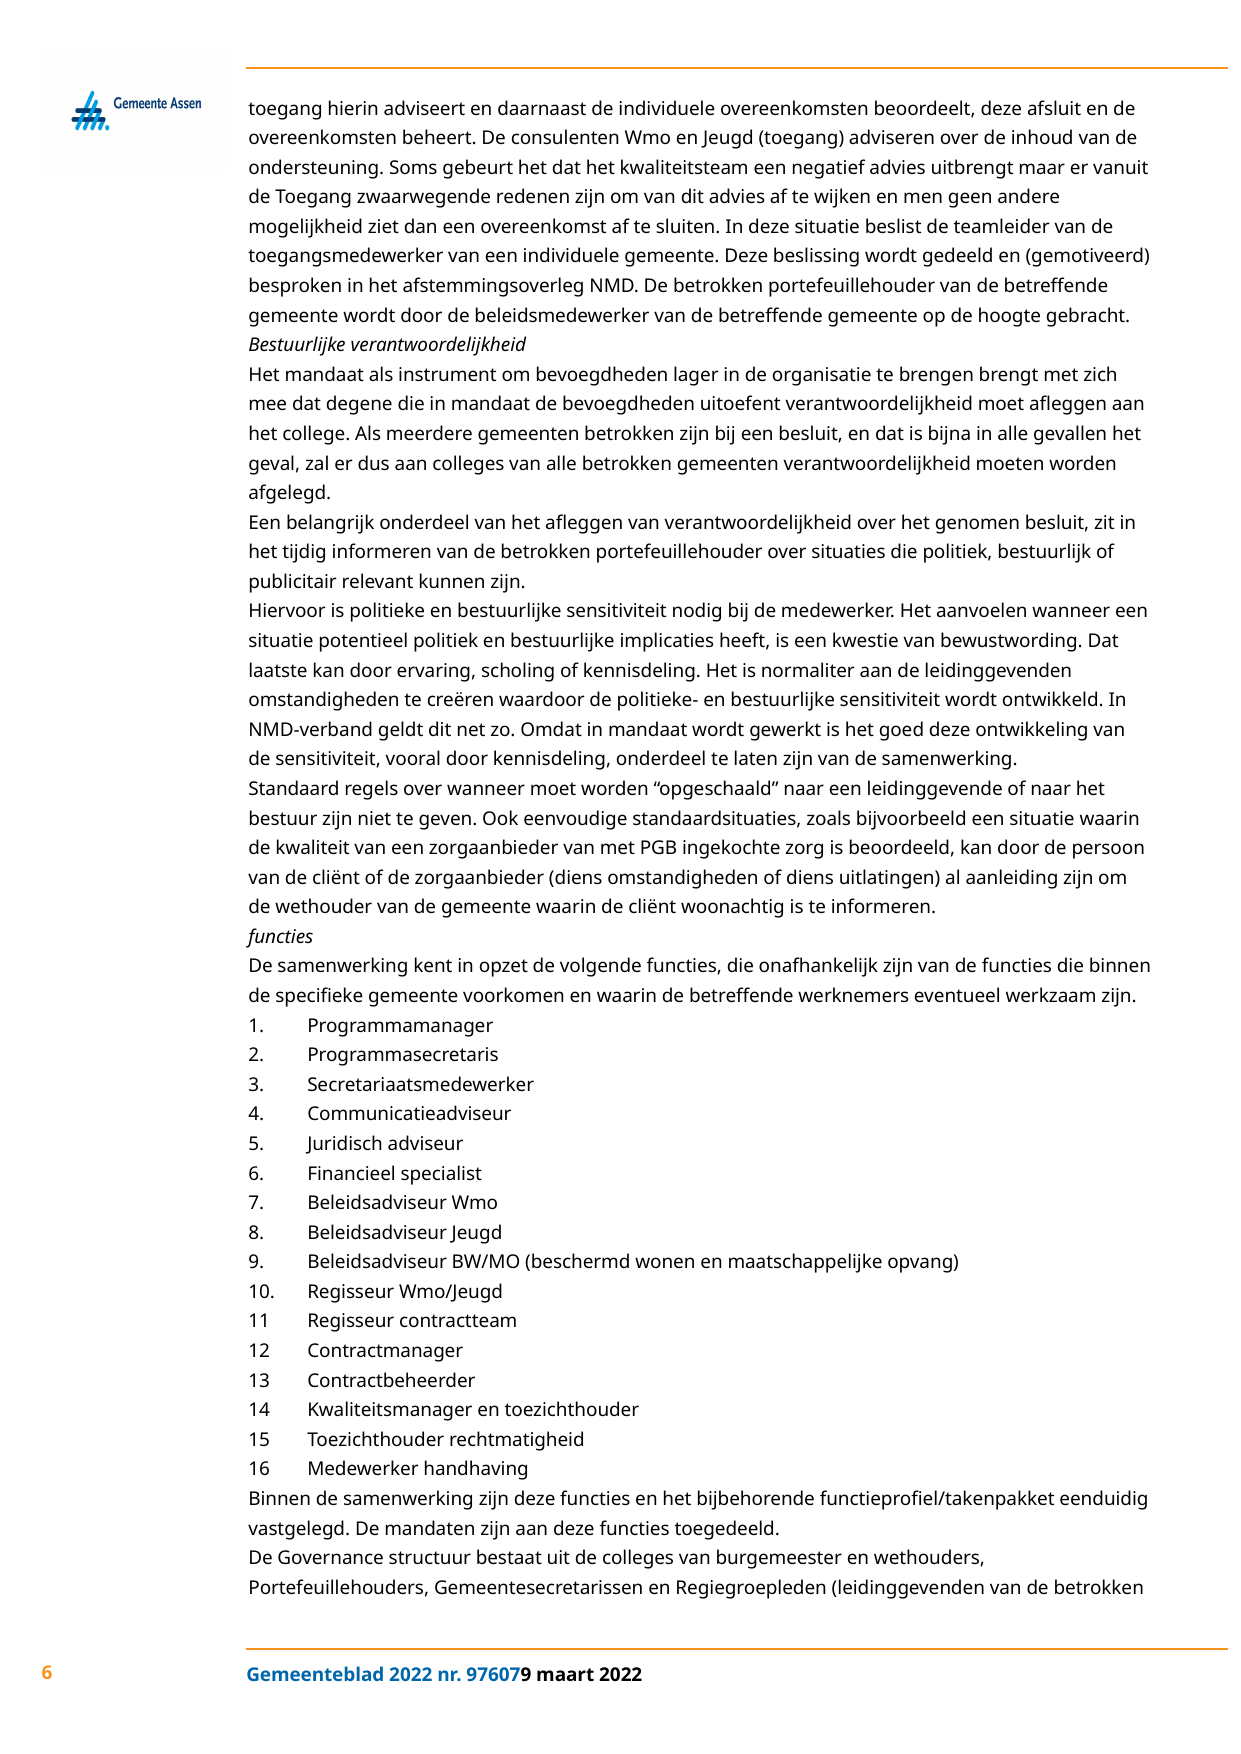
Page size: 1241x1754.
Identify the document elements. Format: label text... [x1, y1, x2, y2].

list Financieel specialist [248, 1160, 1152, 1186]
list Kwaliteitsmanager en toezichthouder [248, 1396, 1152, 1422]
list Communicatieadviseur [248, 1101, 1152, 1126]
list Regisseur Wmo/Jeugd [248, 1278, 1152, 1304]
list Beleidsadviseur Wmo [248, 1189, 1152, 1215]
list Toezichthouder rechtmatigheid [248, 1426, 1152, 1452]
list Beleidsadviseur BW/MO (beschermd wonen en maatschappelijke opvang) [248, 1248, 1152, 1274]
text Standaard regels over wanneer moet worden “opgeschaald” naar een leidinggevende of naar het bestuur zijn niet te geven. Ook eenvoudige standaardsituaties, zoals bijvoorbeeld een situatie waarin de kwaliteit van een zorgaanbieder van met PGB ingekochte zorg is beoordeeld, kan door de persoon van de cliënt of de zorgaanbieder (diens omstandigheden of diens uitlatingen) al aanleiding zijn om de wethouder van de gemeente waarin de cliënt woonachtig is te informeren. [248, 775, 1152, 919]
text toegang hierin adviseert en daarnaast de individuele overeenkomsten beoordeelt, deze afsluit en de overeenkomsten beheert. De consulenten Wmo en Jeugd (toegang) adviseren over de inhoud van de ondersteuning. Soms gebeurt het dat het kwaliteitsteam een negatief advies uitbrengt maar er vanuit de Toegang zwaarwegende redenen zijn om van dit advies af te wijken en men geen andere mogelijkheid ziet dan een overeenkomst af te sluiten. In deze situatie beslist de teamleider van de toegangsmedewerker van een individuele gemeente. Deze beslissing wordt gedeeld en (gemotiveerd) besproken in het afstemmingsoverleg NMD. De betrokken portefeuillehouder van de betreffende gemeente wordt door de beleidsmedewerker van de betreffende gemeente op de hoogte gebracht. [248, 95, 1152, 328]
picture [41, 47, 231, 172]
list Secretariaatsmedewerker [248, 1071, 1152, 1097]
text Het mandaat als instrument om bevoegdheden lager in de organisatie te brengen brengt met zich mee dat degene die in mandaat de bevoegdheden uitoefent verantwoordelijkheid moet afleggen aan het college. Als meerdere gemeenten betrokken zijn bij een besluit, en dat is bijna in alle gevallen het geval, zal er dus aan colleges van alle betrokken gemeenten verantwoordelijkheid moeten worden afgelegd. [248, 361, 1152, 505]
list Medewerker handhaving [248, 1456, 1152, 1481]
text De Governance structuur bestaat uit de colleges van burgemeester en wethouders, Portefeuillehouders, Gemeentesecretarissen en Regiegroepleden (leidinggevenden van de betrokken [248, 1544, 1152, 1600]
list Contractbeheerder [248, 1367, 1152, 1393]
list Beleidsadviseur Jeugd [248, 1219, 1152, 1245]
text Bestuurlijke verantwoordelijkheid [248, 331, 1152, 357]
list Programmasecretaris [248, 1041, 1152, 1067]
list Juridisch adviseur [248, 1130, 1152, 1156]
text De samenwerking kent in opzet de volgende functies, die onafhankelijk zijn van de functies die binnen de specifieke gemeente voorkomen en waarin de betreffende werknemers eventueel werkzaam zijn. [248, 953, 1152, 1008]
list Regisseur contractteam [248, 1308, 1152, 1333]
text Binnen de samenwerking zijn deze functies en het bijbehorende functieprofiel/takenpakket eenduidig vastgelegd. De mandaten zijn aan deze functies toegedeeld. [248, 1485, 1152, 1541]
text Een belangrijk onderdeel van het afleggen van verantwoordelijkheid over het genomen besluit, zit in het tijdig informeren van de betrokken portefeuillehouder over situaties die politiek, bestuurlijk of publicitair relevant kunnen zijn. [248, 509, 1152, 594]
list Contractmanager [248, 1337, 1152, 1363]
list Programmamanager [248, 1012, 1152, 1038]
text functies [248, 923, 1152, 949]
text Hiervoor is politieke en bestuurlijke sensitiviteit nodig bij de medewerker. Het aanvoelen wanneer een situatie potentieel politiek en bestuurlijke implicaties heeft, is een kwestie van bewustwording. Dat laatste kan door ervaring, scholing of kennisdeling. Het is normaliter aan de leidinggevenden omstandigheden te creëren waardoor de politieke- en bestuurlijke sensitiviteit wordt ontwikkeld. In NMD-verband geldt dit net zo. Omdat in mandaat wordt gewerkt is het goed deze ontwikkeling van de sensitiviteit, vooral door kennisdeling, onderdeel te laten zijn van de samenwerking. [248, 598, 1152, 771]
